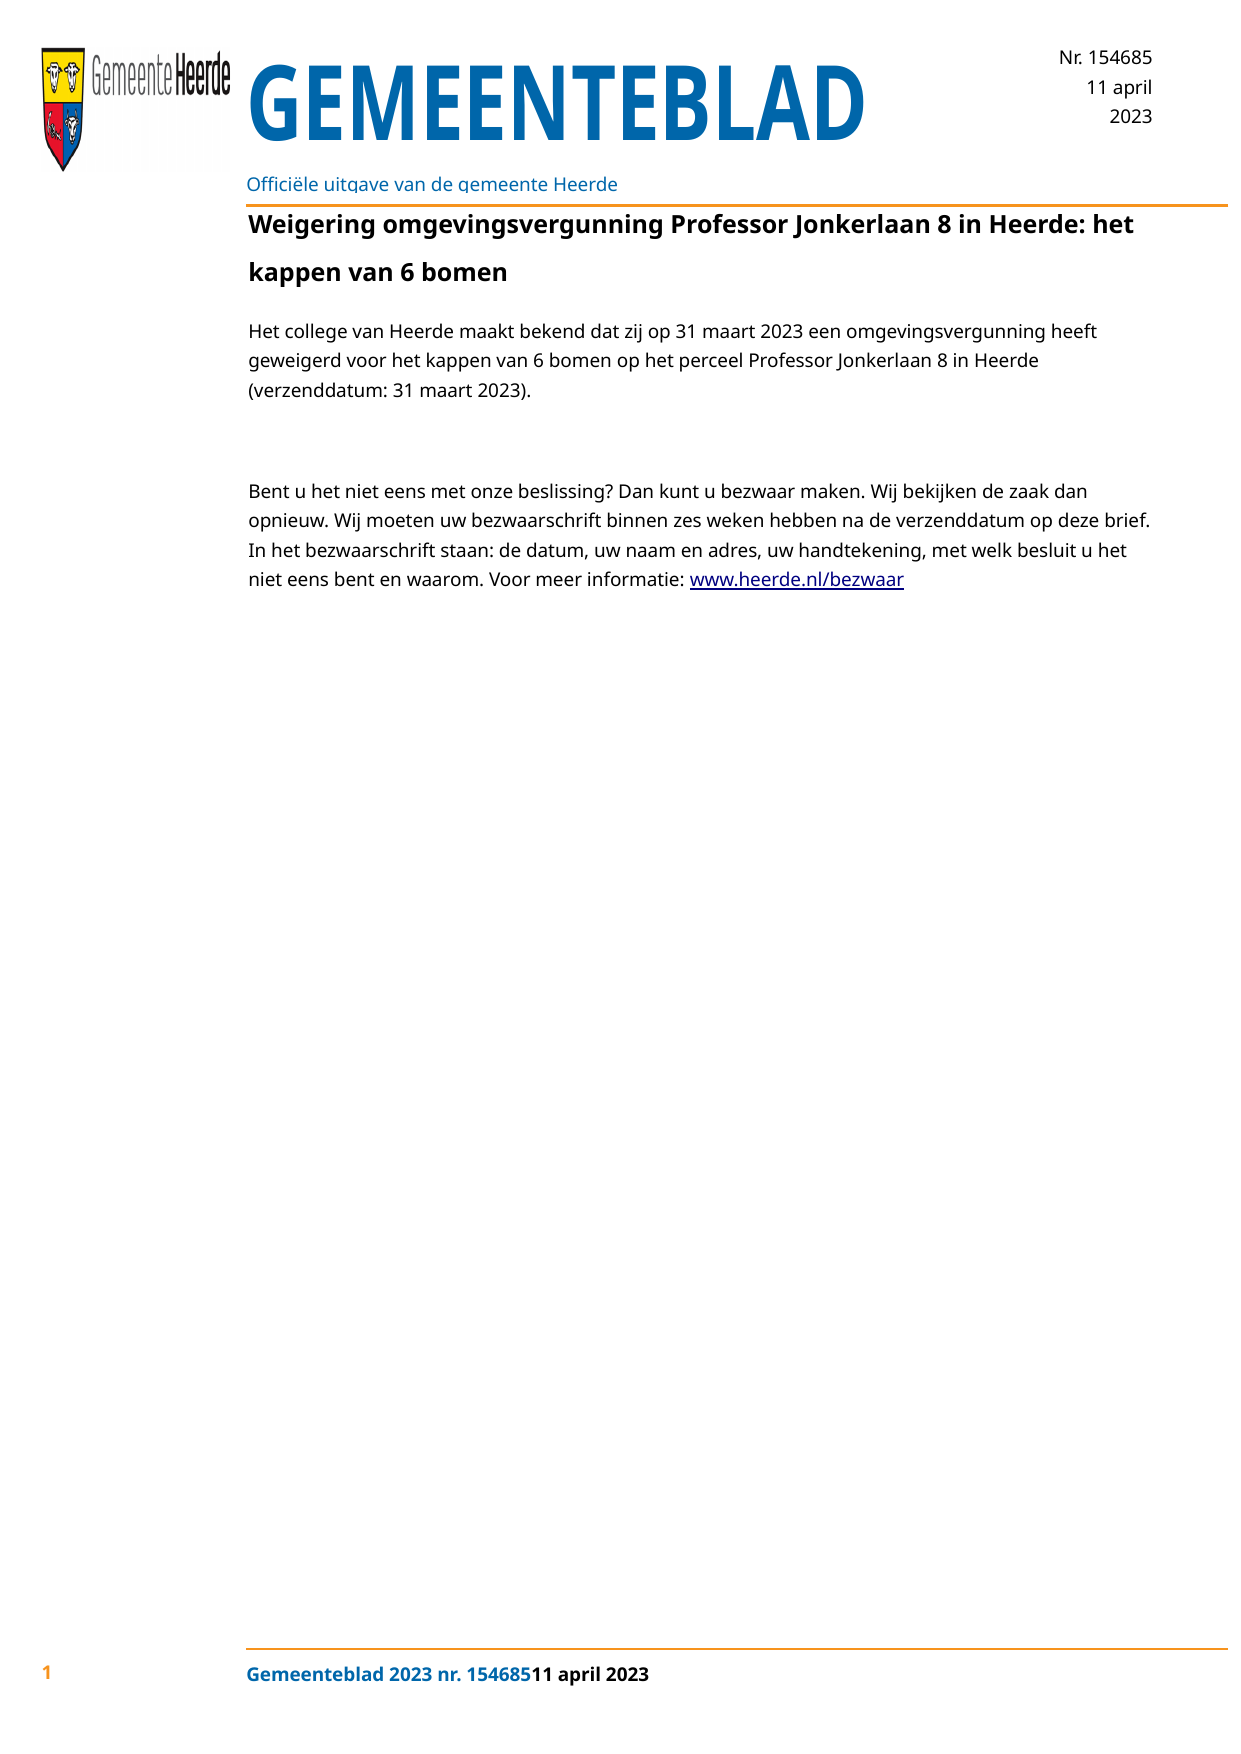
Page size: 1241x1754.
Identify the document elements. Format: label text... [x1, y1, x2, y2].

text Weigering omgevingsvergunning Professor Jonkerlaan 8 in Heerde: het kappen van 6 bomen [248, 207, 1152, 288]
text Het college van Heerde maakt bekend dat zij op 31 maart 2023 een omgevingsvergunning heeft geweigerd voor het kappen van 6 bomen op het perceel Professor Jonkerlaan 8 in Heerde (verzenddatum: 31 maart 2023). [248, 318, 1152, 403]
text Bent u het niet eens met onze beslissing? Dan kunt u bezwaar maken. Wij bekijken de zaak dan opnieuw. Wij moeten uw bezwaarschrift binnen zes weken hebben na de verzenddatum op deze brief. In het bezwaarschrift staan: de datum, uw naam en adres, uw handtekening, met welk besluit u het niet eens bent en waarom. Voor meer informatie: www.heerde.nl/bezwaar [248, 478, 1152, 592]
picture [41, 47, 231, 172]
